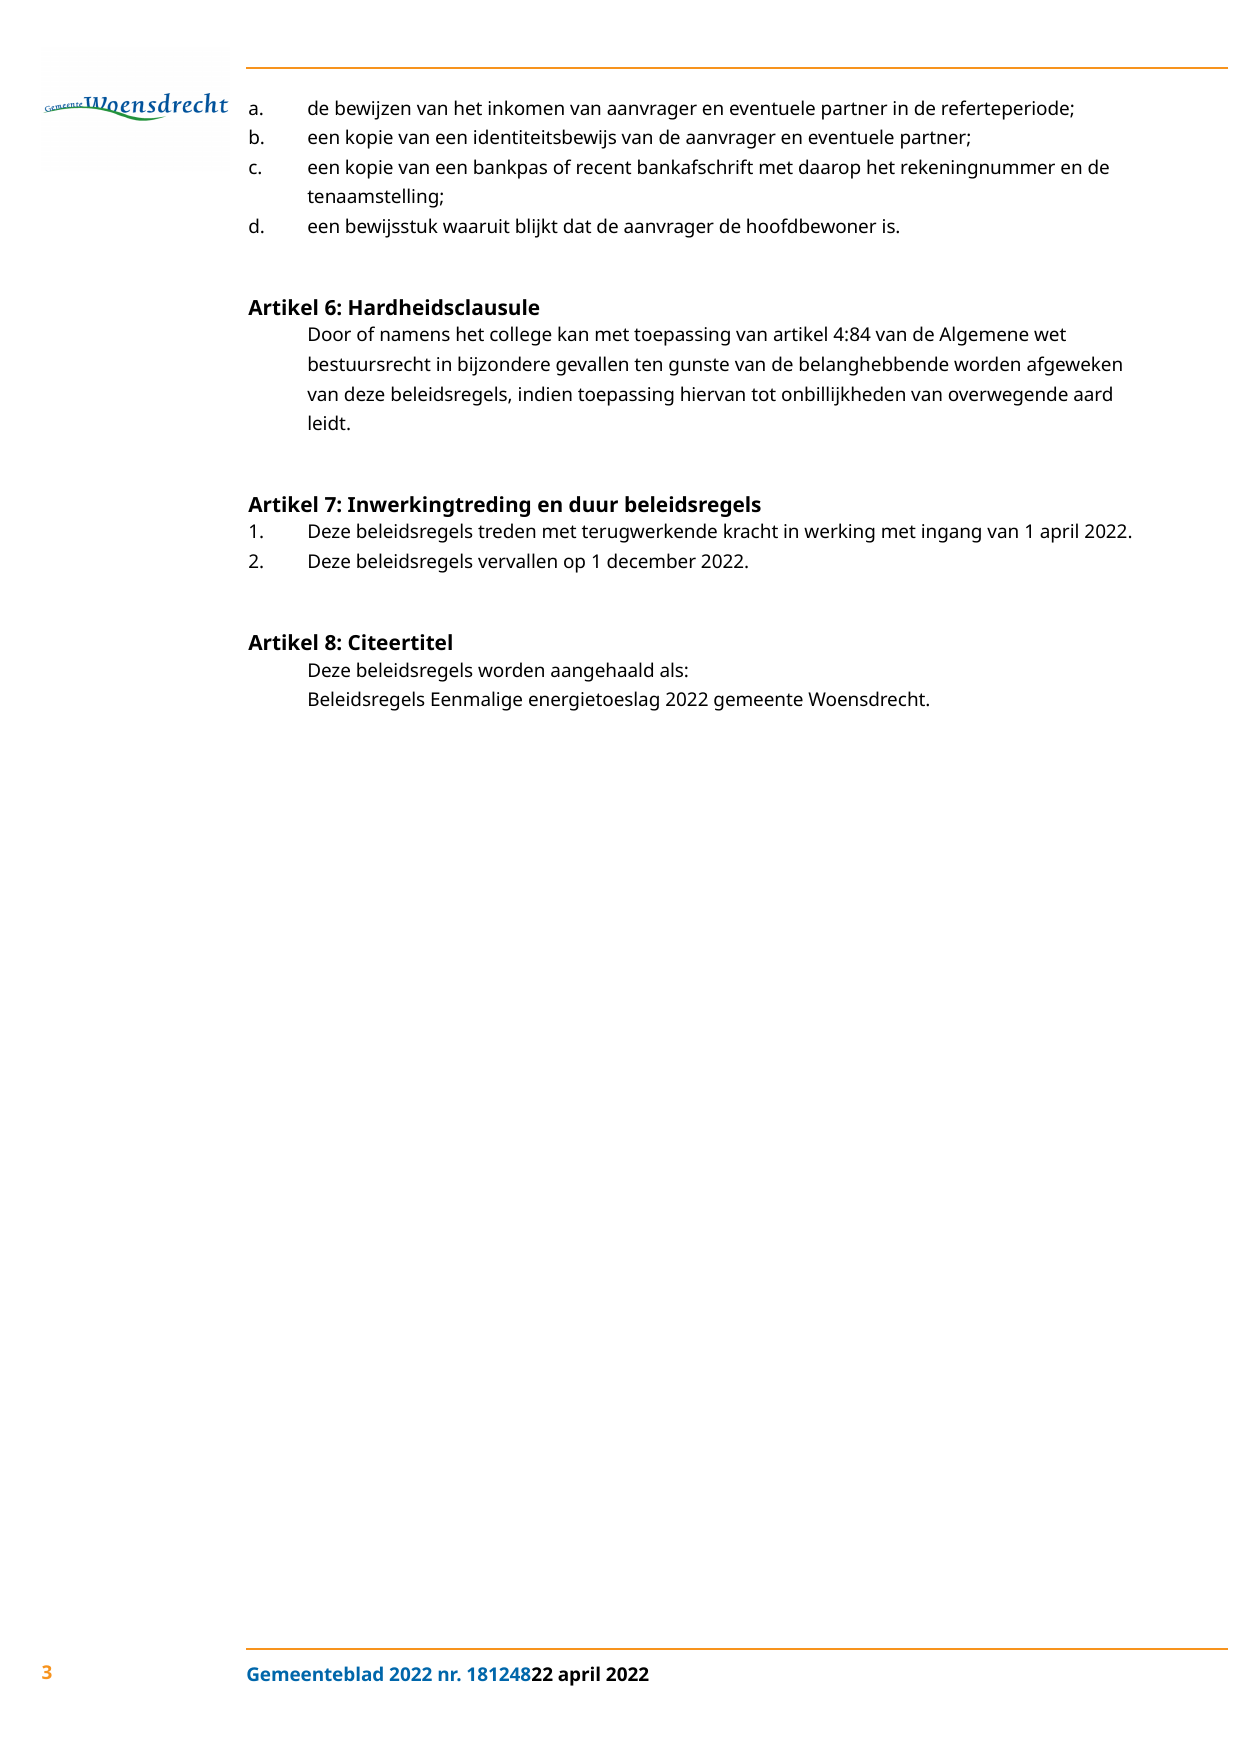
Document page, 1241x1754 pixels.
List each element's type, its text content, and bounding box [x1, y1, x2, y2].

list Door of namens het college kan met toepassing van artikel 4:84 van de Algemene wet bestuursrecht in bijzondere gevallen ten gunste van de belanghebbende worden afgeweken van deze beleidsregels, indien toepassing hiervan tot onbillijkheden van overwegende aard leidt. [248, 322, 1152, 436]
list Deze beleidsregels treden met terugwerkende kracht in werking met ingang van 1 april 2022. [248, 519, 1152, 544]
list een kopie van een bankpas of recent bankafschrift met daarop het rekeningnummer en de tenaamstelling; [248, 154, 1152, 209]
text Artikel 6: Hardheidsclausule [248, 293, 1152, 322]
list Beleidsregels Eenmalige energietoeslag 2022 gemeente Woensdrecht. [248, 686, 1152, 712]
list een bewijsstuk waaruit blijkt dat de aanvrager de hoofdbewoner is. [248, 213, 1152, 239]
list een kopie van een identiteitsbewijs van de aanvrager en eventuele partner; [248, 124, 1152, 150]
list Deze beleidsregels vervallen op 1 december 2022. [248, 548, 1152, 574]
picture [41, 47, 231, 172]
text Artikel 7: Inwerkingtreding en duur beleidsregels [248, 490, 1152, 519]
text Artikel 8: Citeertitel [248, 628, 1152, 657]
list Deze beleidsregels worden aangehaald als: [248, 657, 1152, 682]
list de bewijzen van het inkomen van aanvrager en eventuele partner in de referteperiode; [248, 95, 1152, 121]
